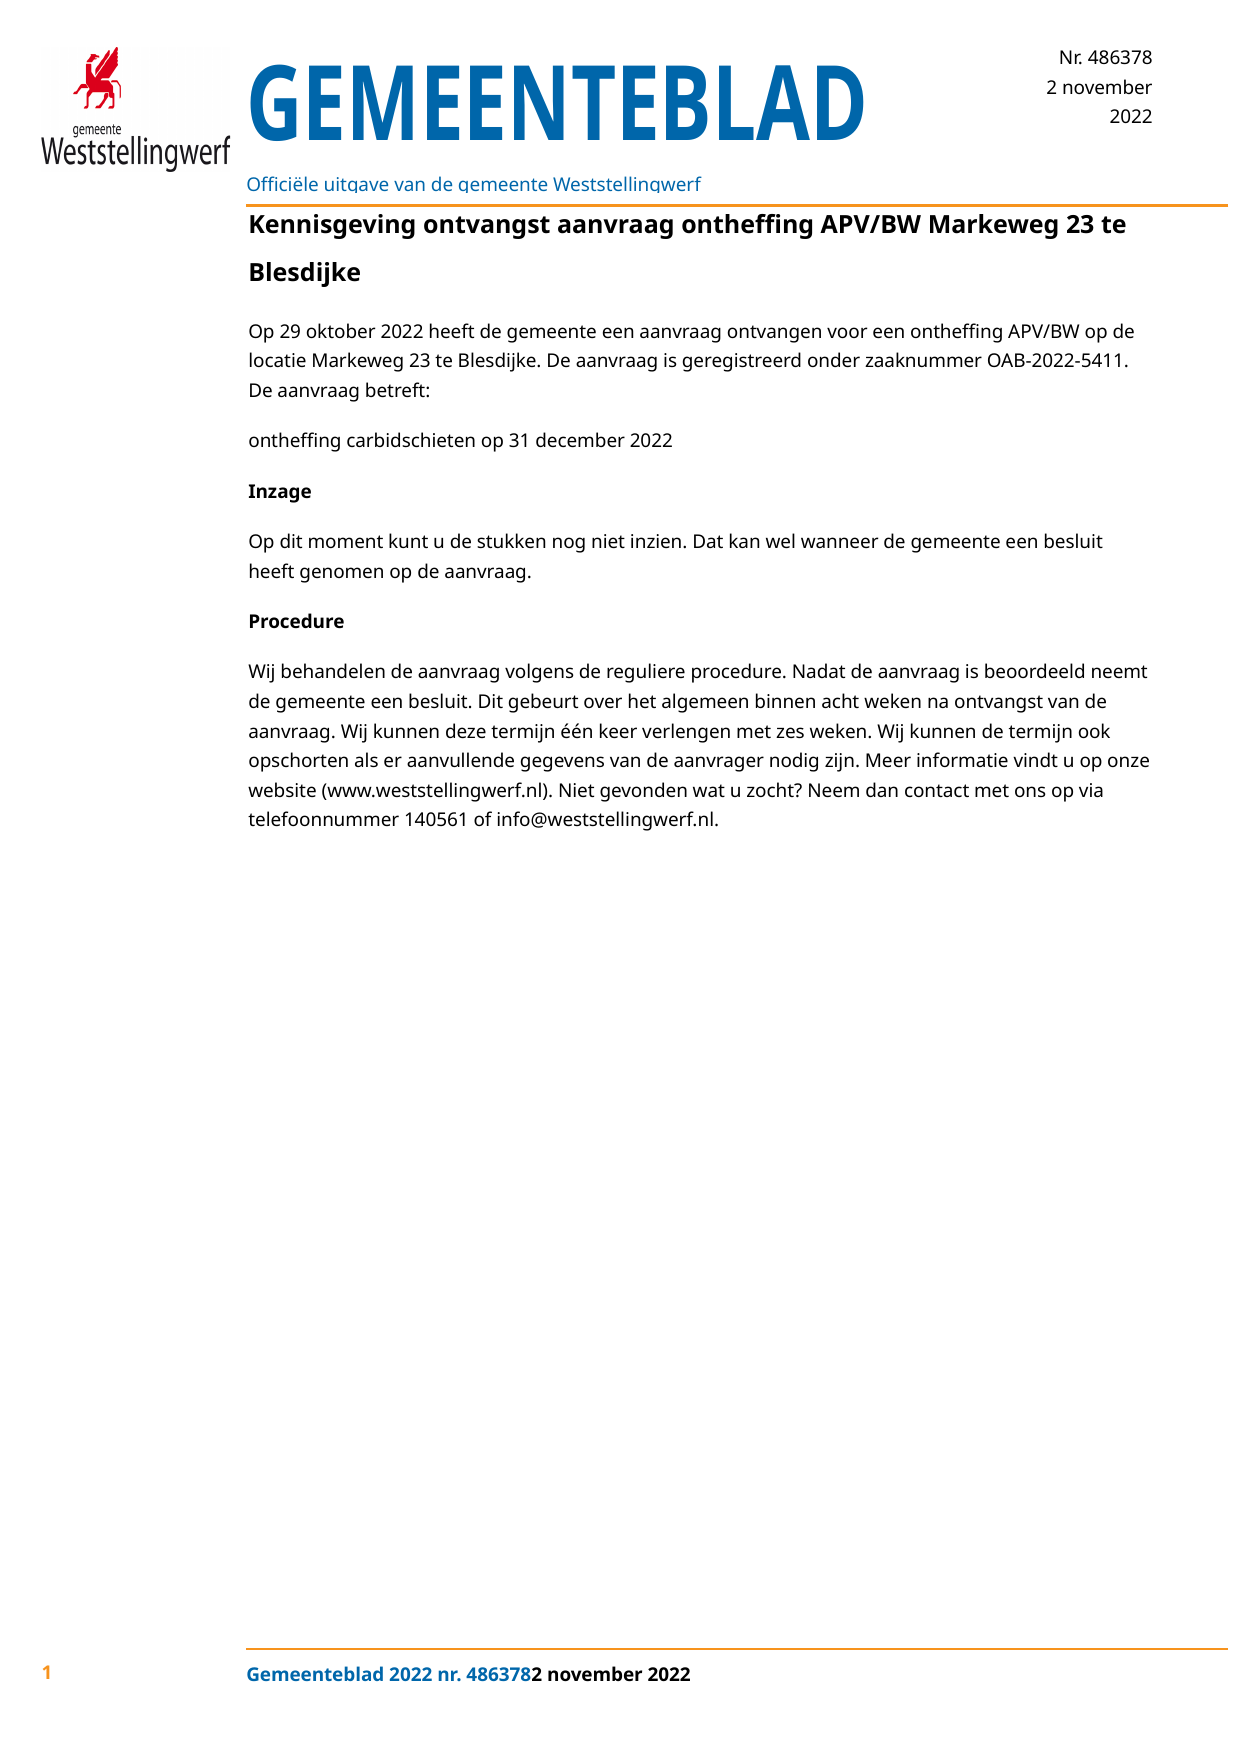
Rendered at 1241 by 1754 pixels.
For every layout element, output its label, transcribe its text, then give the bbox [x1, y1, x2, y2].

text Op dit moment kunt u de stukken nog niet inzien. Dat kan wel wanneer de gemeente een besluit heeft genomen op de aanvraag. [248, 528, 1152, 584]
text Inzage [248, 478, 1152, 504]
text Procedure [248, 608, 1152, 634]
text Op 29 oktober 2022 heeft de gemeente een aanvraag ontvangen voor een ontheffing APV/BW op de locatie Markeweg 23 te Blesdijke. De aanvraag is geregistreerd onder zaaknummer OAB-2022-5411. De aanvraag betreft: [248, 318, 1152, 403]
text Wij behandelen de aanvraag volgens de reguliere procedure. Nadat de aanvraag is beoordeeld neemt de gemeente een besluit. Dit gebeurt over het algemeen binnen acht weken na ontvangst van de aanvraag. Wij kunnen deze termijn één keer verlengen met zes weken. Wij kunnen de termijn ook opschorten als er aanvullende gegevens van de aanvrager nodig zijn. Meer informatie vindt u op onze website (www.weststellingwerf.nl). Niet gevonden wat u zocht? Neem dan contact met ons op via telefoonnummer 140561 of info@weststellingwerf.nl. [248, 659, 1152, 832]
text Kennisgeving ontvangst aanvraag ontheffing APV/BW Markeweg 23 te Blesdijke [248, 207, 1152, 288]
text ontheffing carbidschieten op 31 december 2022 [248, 427, 1152, 453]
picture [41, 47, 231, 172]
